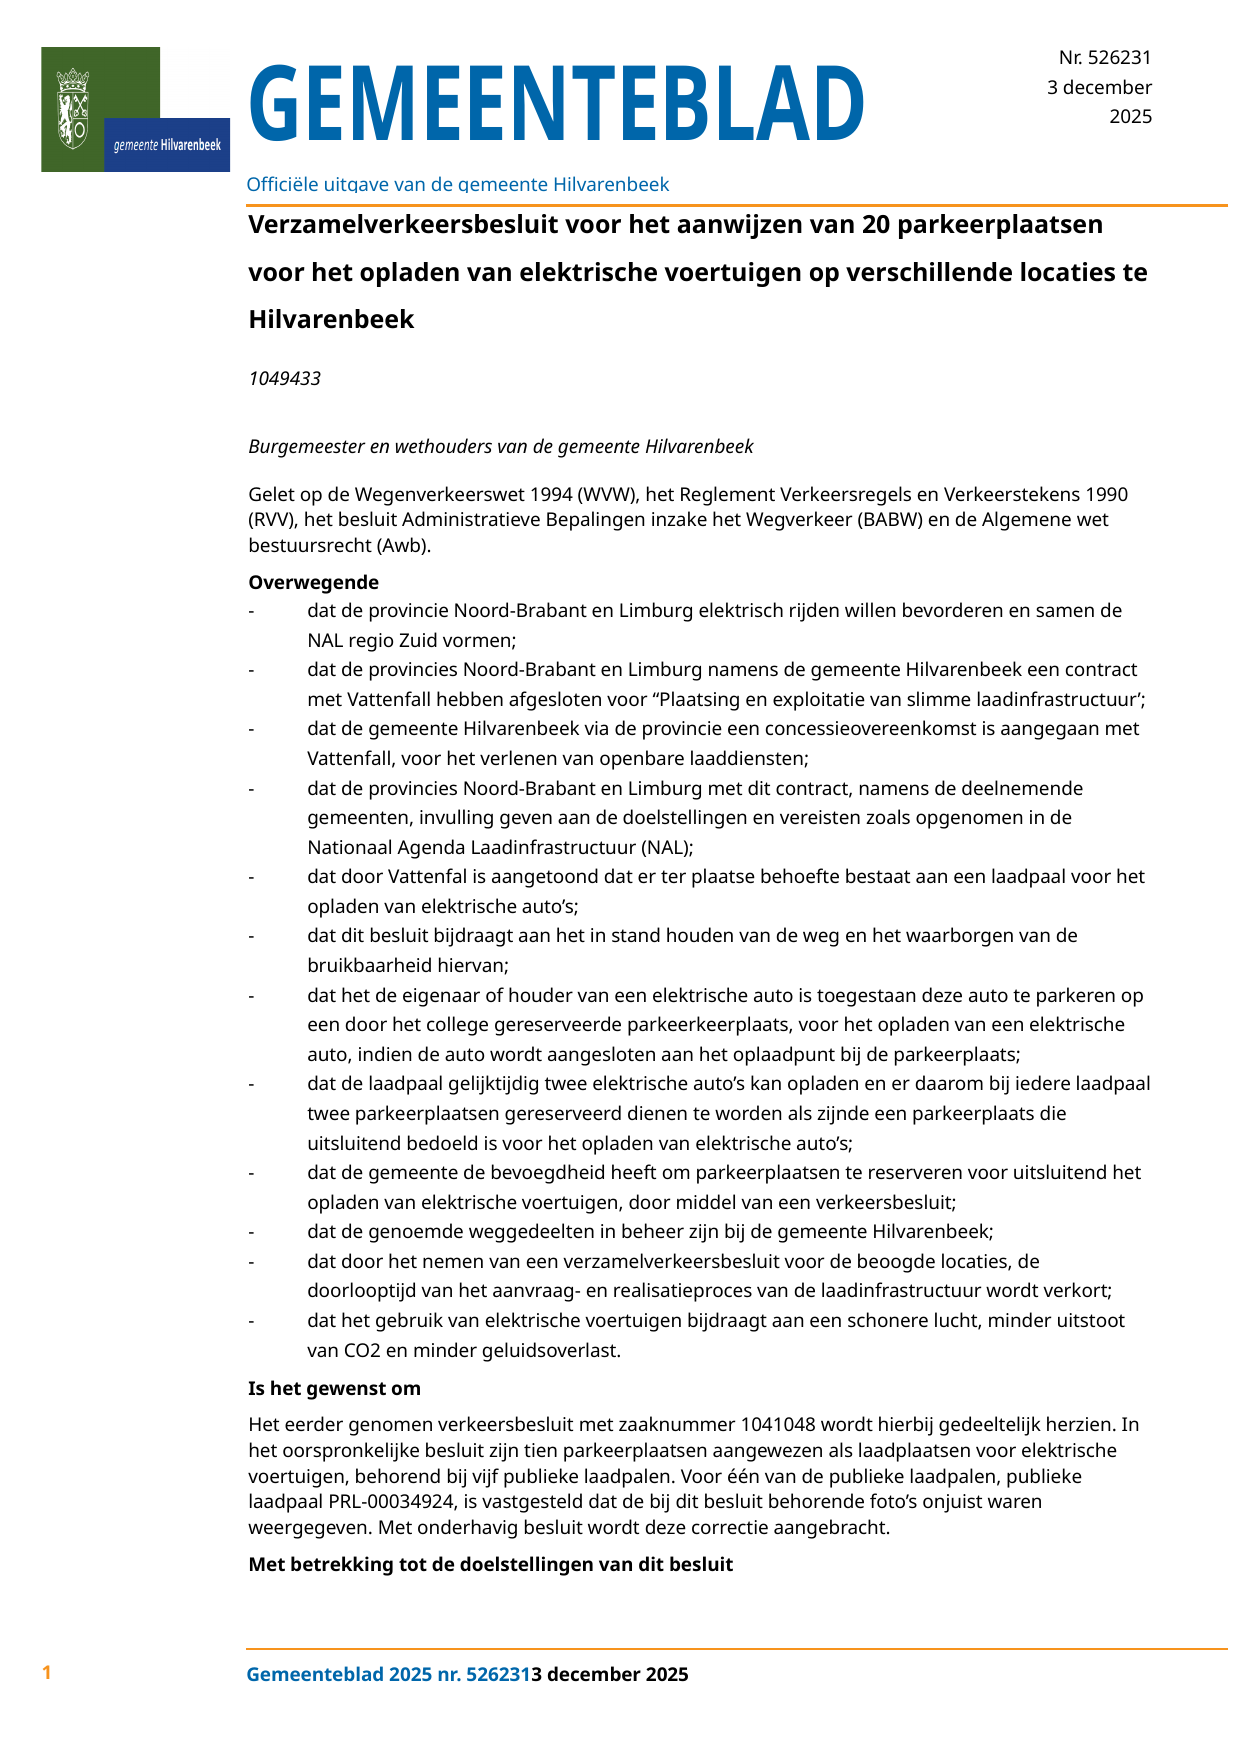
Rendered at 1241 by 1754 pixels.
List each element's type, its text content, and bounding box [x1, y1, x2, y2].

list dat de gemeente Hilvarenbeek via de provincie een concessieovereenkomst is aangegaan met Vattenfall, voor het verlenen van openbare laaddiensten; [248, 716, 1152, 771]
list dat de laadpaal gelijktijdig twee elektrische auto’s kan opladen en er daarom bij iedere laadpaal twee parkeerplaatsen gereserveerd dienen te worden als zijnde een parkeerplaats die uitsluitend bedoeld is voor het opladen van elektrische auto’s; [248, 1071, 1152, 1156]
list dat dit besluit bijdraagt aan het in stand houden van de weg en het waarborgen van de bruikbaarheid hiervan; [248, 923, 1152, 978]
list dat het de eigenaar of houder van een elektrische auto is toegestaan deze auto te parkeren op een door het college gereserveerde parkeerkeerplaats, voor het opladen van een elektrische auto, indien de auto wordt aangesloten aan het oplaadpunt bij de parkeerplaats; [248, 982, 1152, 1067]
text Het eerder genomen verkeersbesluit met zaaknummer 1041048 wordt hierbij gedeeltelijk herzien. In het oorspronkelijke besluit zijn tien parkeerplaatsen aangewezen als laadplaatsen voor elektrische voertuigen, behorend bij vijf publieke laadpalen. Voor één van de publieke laadpalen, publieke laadpaal PRL-00034924, is vastgesteld dat de bij dit besluit behorende foto’s onjuist waren weergegeven. Met onderhavig besluit wordt deze correctie aangebracht. [248, 1411, 1152, 1540]
list dat het gebruik van elektrische voertuigen bijdraagt aan een schonere lucht, minder uitstoot van CO2 en minder geluidsoverlast. [248, 1307, 1152, 1363]
list dat door het nemen van een verzamelverkeersbesluit voor de beoogde locaties, de doorlooptijd van het aanvraag- en realisatieproces van de laadinfrastructuur wordt verkort; [248, 1248, 1152, 1303]
text Is het gewenst om [248, 1375, 1152, 1401]
picture [41, 47, 231, 172]
list dat de provincie Noord-Brabant en Limburg elektrisch rijden willen bevorderen en samen de NAL regio Zuid vormen; [248, 597, 1152, 653]
list dat de provincies Noord-Brabant en Limburg namens de gemeente Hilvarenbeek een contract met Vattenfall hebben afgesloten voor “Plaatsing en exploitatie van slimme laadinfrastructuur’; [248, 656, 1152, 712]
text Gelet op de Wegenverkeerswet 1994 (WVW), het Reglement Verkeersregels en Verkeerstekens 1990 (RVV), het besluit Administratieve Bepalingen inzake het Wegverkeer (BABW) en de Algemene wet bestuursrecht (Awb). [248, 481, 1152, 558]
list dat de provincies Noord-Brabant en Limburg met dit contract, namens de deelnemende gemeenten, invulling geven aan de doelstellingen en vereisten zoals opgenomen in de Nationaal Agenda Laadinfrastructuur (NAL); [248, 775, 1152, 860]
text Verzamelverkeersbesluit voor het aanwijzen van 20 parkeerplaatsen voor het opladen van elektrische voertuigen op verschillende locaties te Hilvarenbeek [248, 207, 1152, 336]
text Met betrekking tot de doelstellingen van dit besluit [248, 1551, 1152, 1577]
text Burgemeester en wethouders van de gemeente Hilvarenbeek [248, 433, 1152, 459]
list dat door Vattenfal is aangetoond dat er ter plaatse behoefte bestaat aan een laadpaal voor het opladen van elektrische auto’s; [248, 863, 1152, 919]
list dat de genoemde weggedeelten in beheer zijn bij de gemeente Hilvarenbeek; [248, 1218, 1152, 1244]
text 1049433 [248, 366, 1152, 391]
list dat de gemeente de bevoegdheid heeft om parkeerplaatsen te reserveren voor uitsluitend het opladen van elektrische voertuigen, door middel van een verkeersbesluit; [248, 1159, 1152, 1215]
text Overwegende [248, 569, 1152, 595]
